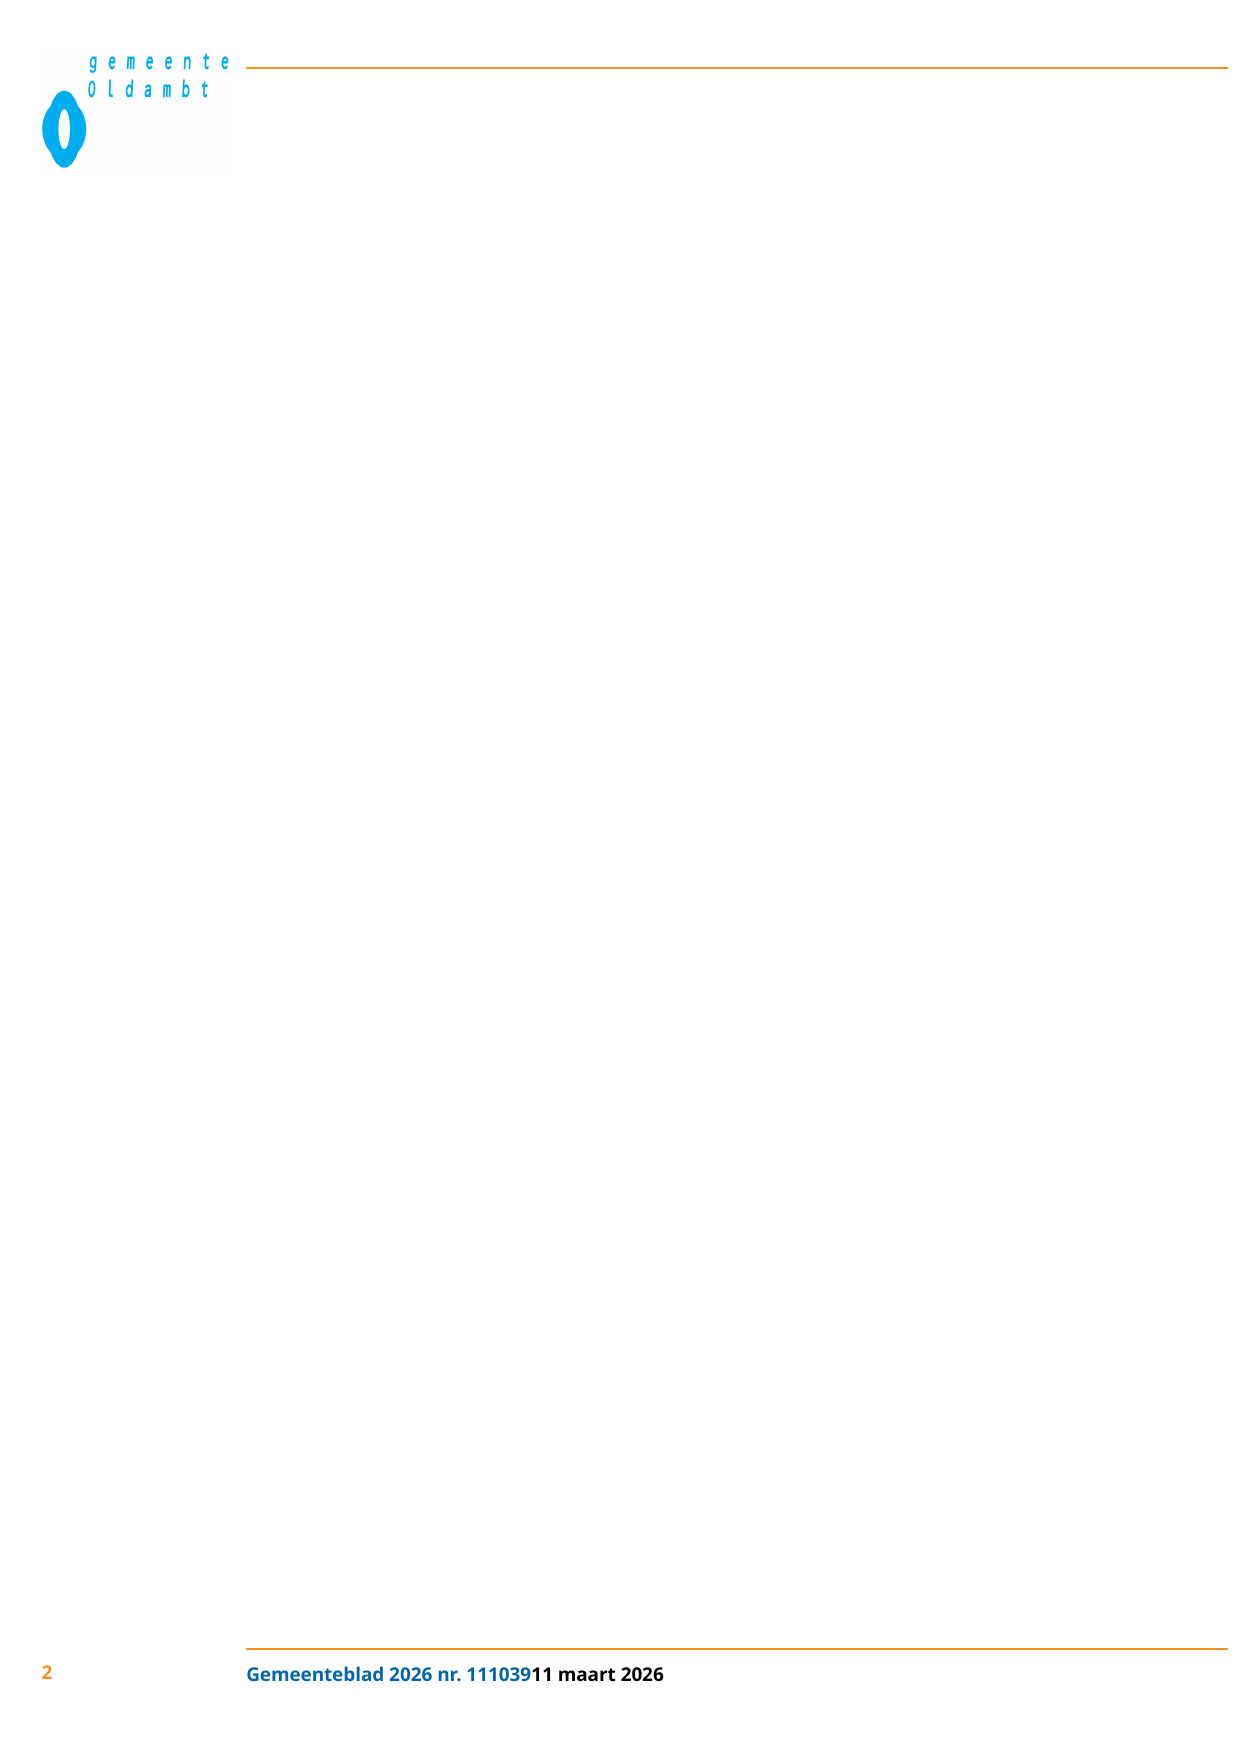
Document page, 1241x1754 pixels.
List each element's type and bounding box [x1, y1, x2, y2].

picture [41, 47, 231, 172]
